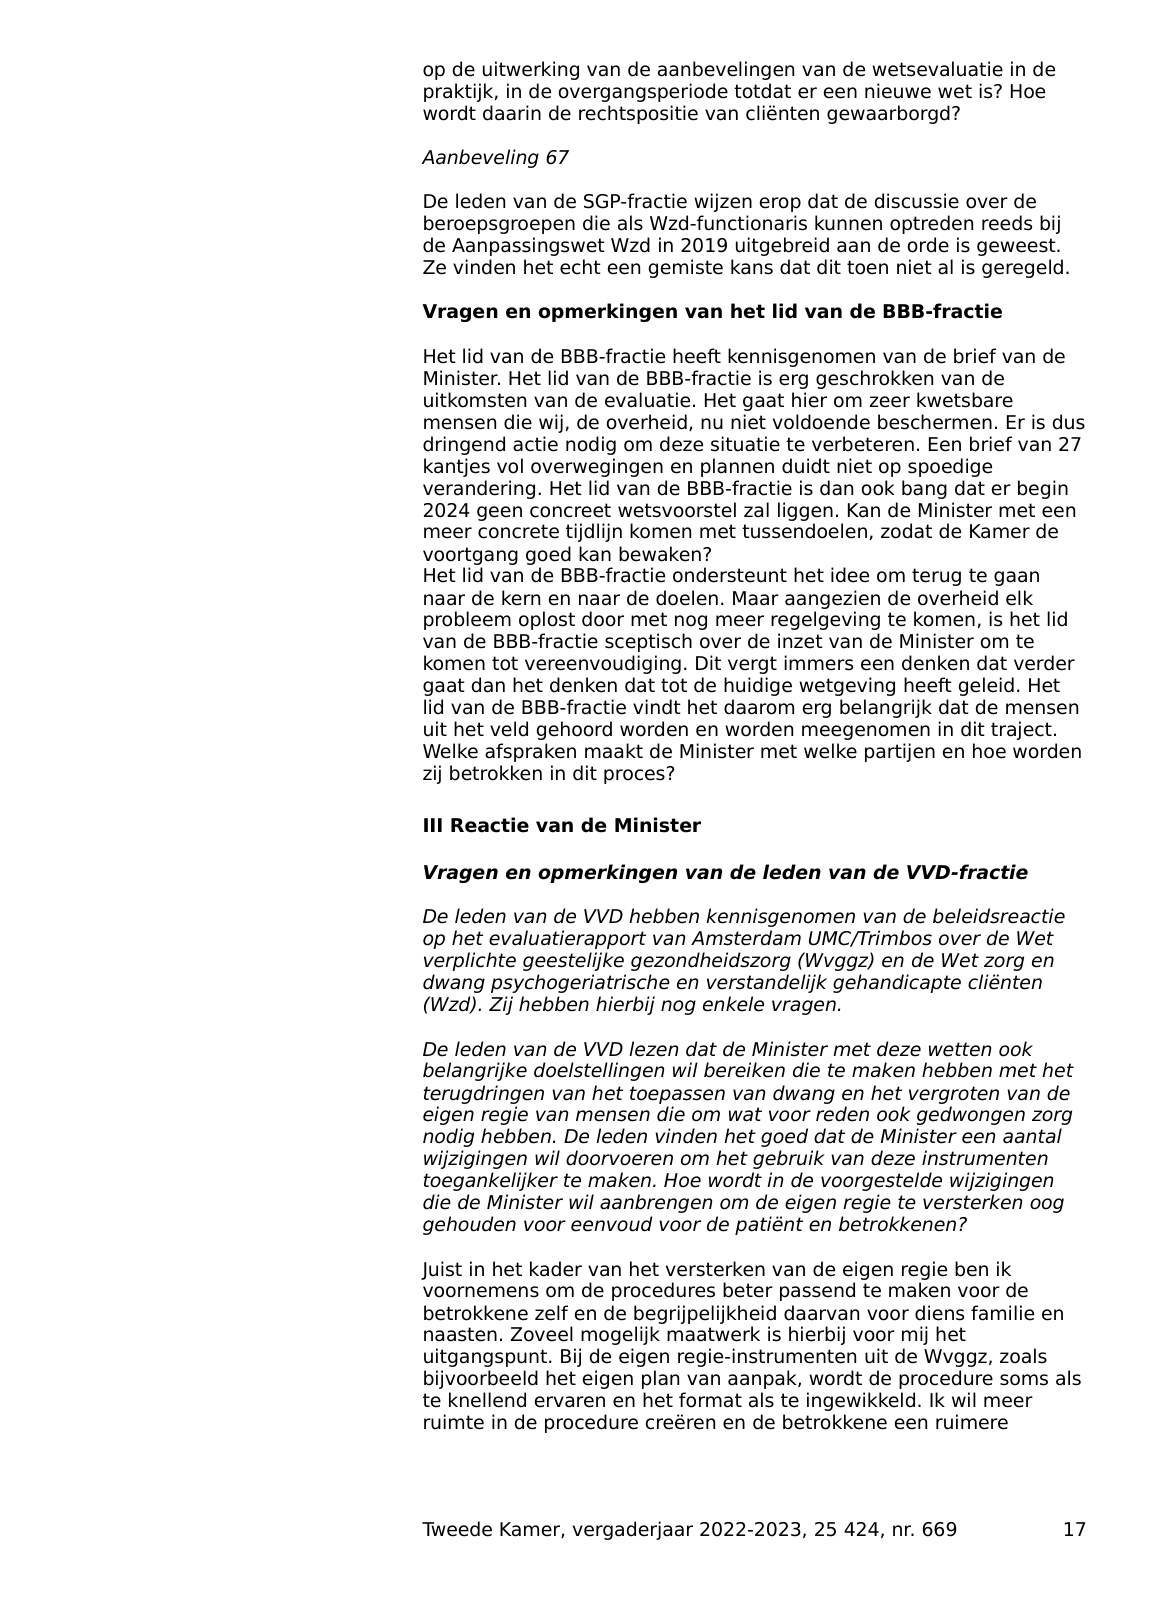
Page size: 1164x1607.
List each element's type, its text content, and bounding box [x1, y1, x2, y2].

text op de uitwerking van de aanbevelingen van de wetsevaluatie in de praktijk, in de overgangsperiode totdat er een nieuwe wet is? Hoe wordt daarin de rechtspositie van cliënten gewaarborgd? [422, 59, 1087, 125]
subtitle Vragen en opmerkingen van het lid van de BBB-fractie [422, 301, 1087, 323]
subtitle Vragen en opmerkingen van de leden van de VVD-fractie [422, 862, 1087, 884]
subtitle III Reactie van de Minister [422, 815, 1087, 837]
text De leden van de VVD hebben kennisgenomen van de beleidsreactie op het evaluatierapport van Amsterdam UMC/Trimbos over de Wet verplichte geestelijke gezondheidszorg (Wvggz) en de Wet zorg en dwang psychogeriatrische en verstandelijk gehandicapte cliënten (Wzd). Zij hebben hierbij nog enkele vragen. [422, 906, 1087, 1016]
text Het lid van de BBB-fractie ondersteunt het idee om terug te gaan naar de kern en naar de doelen. Maar aangezien de overheid elk probleem oplost door met nog meer regelgeving te komen, is het lid van de BBB-fractie sceptisch over de inzet van de Minister om te komen tot vereenvoudiging. Dit vergt immers een denken dat verder gaat dan het denken dat tot de huidige wetgeving heeft geleid. Het lid van de BBB-fractie vindt het daarom erg belangrijk dat de mensen uit het veld gehoord worden en worden meegenomen in dit traject. Welke afspraken maakt de Minister met welke partijen en hoe worden zij betrokken in dit proces? [422, 565, 1087, 785]
subtitle Aanbeveling 67 [422, 147, 1087, 169]
text De leden van de VVD lezen dat de Minister met deze wetten ook belangrijke doelstellingen wil bereiken die te maken hebben met het terugdringen van het toepassen van dwang en het vergroten van de eigen regie van mensen die om wat voor reden ook gedwongen zorg nodig hebben. De leden vinden het goed dat de Minister een aantal wijzigingen wil doorvoeren om het gebruik van deze instrumenten toegankelijker te maken. Hoe wordt in de voorgestelde wijzigingen die de Minister wil aanbrengen om de eigen regie te versterken oog gehouden voor eenvoud voor de patiënt en betrokkenen? [422, 1038, 1087, 1236]
text Juist in het kader van het versterken van de eigen regie ben ik voornemens om de procedures beter passend te maken voor de betrokkene zelf en de begrijpelijkheid daarvan voor diens familie en naasten. Zoveel mogelijk maatwerk is hierbij voor mij het uitgangspunt. Bij de eigen regie-instrumenten uit de Wvggz, zoals bijvoorbeeld het eigen plan van aanpak, wordt de procedure soms als te knellend ervaren en het format als te ingewikkeld. Ik wil meer ruimte in de procedure creëren en de betrokkene een ruimere [422, 1258, 1087, 1434]
text Het lid van de BBB-fractie heeft kennisgenomen van de brief van de Minister. Het lid van de BBB-fractie is erg geschrokken van de uitkomsten van de evaluatie. Het gaat hier om zeer kwetsbare mensen die wij, de overheid, nu niet voldoende beschermen. Er is dus dringend actie nodig om deze situatie te verbeteren. Een brief van 27 kantjes vol overwegingen en plannen duidt niet op spoedige verandering. Het lid van de BBB-fractie is dan ook bang dat er begin 2024 geen concreet wetsvoorstel zal liggen. Kan de Minister met een meer concrete tijdlijn komen met tussendoelen, zodat de Kamer de voortgang goed kan bewaken? [422, 346, 1087, 565]
text De leden van de SGP-fractie wijzen erop dat de discussie over de beroepsgroepen die als Wzd-functionaris kunnen optreden reeds bij de Aanpassingswet Wzd in 2019 uitgebreid aan de orde is geweest. Ze vinden het echt een gemiste kans dat dit toen niet al is geregeld. [422, 191, 1087, 279]
